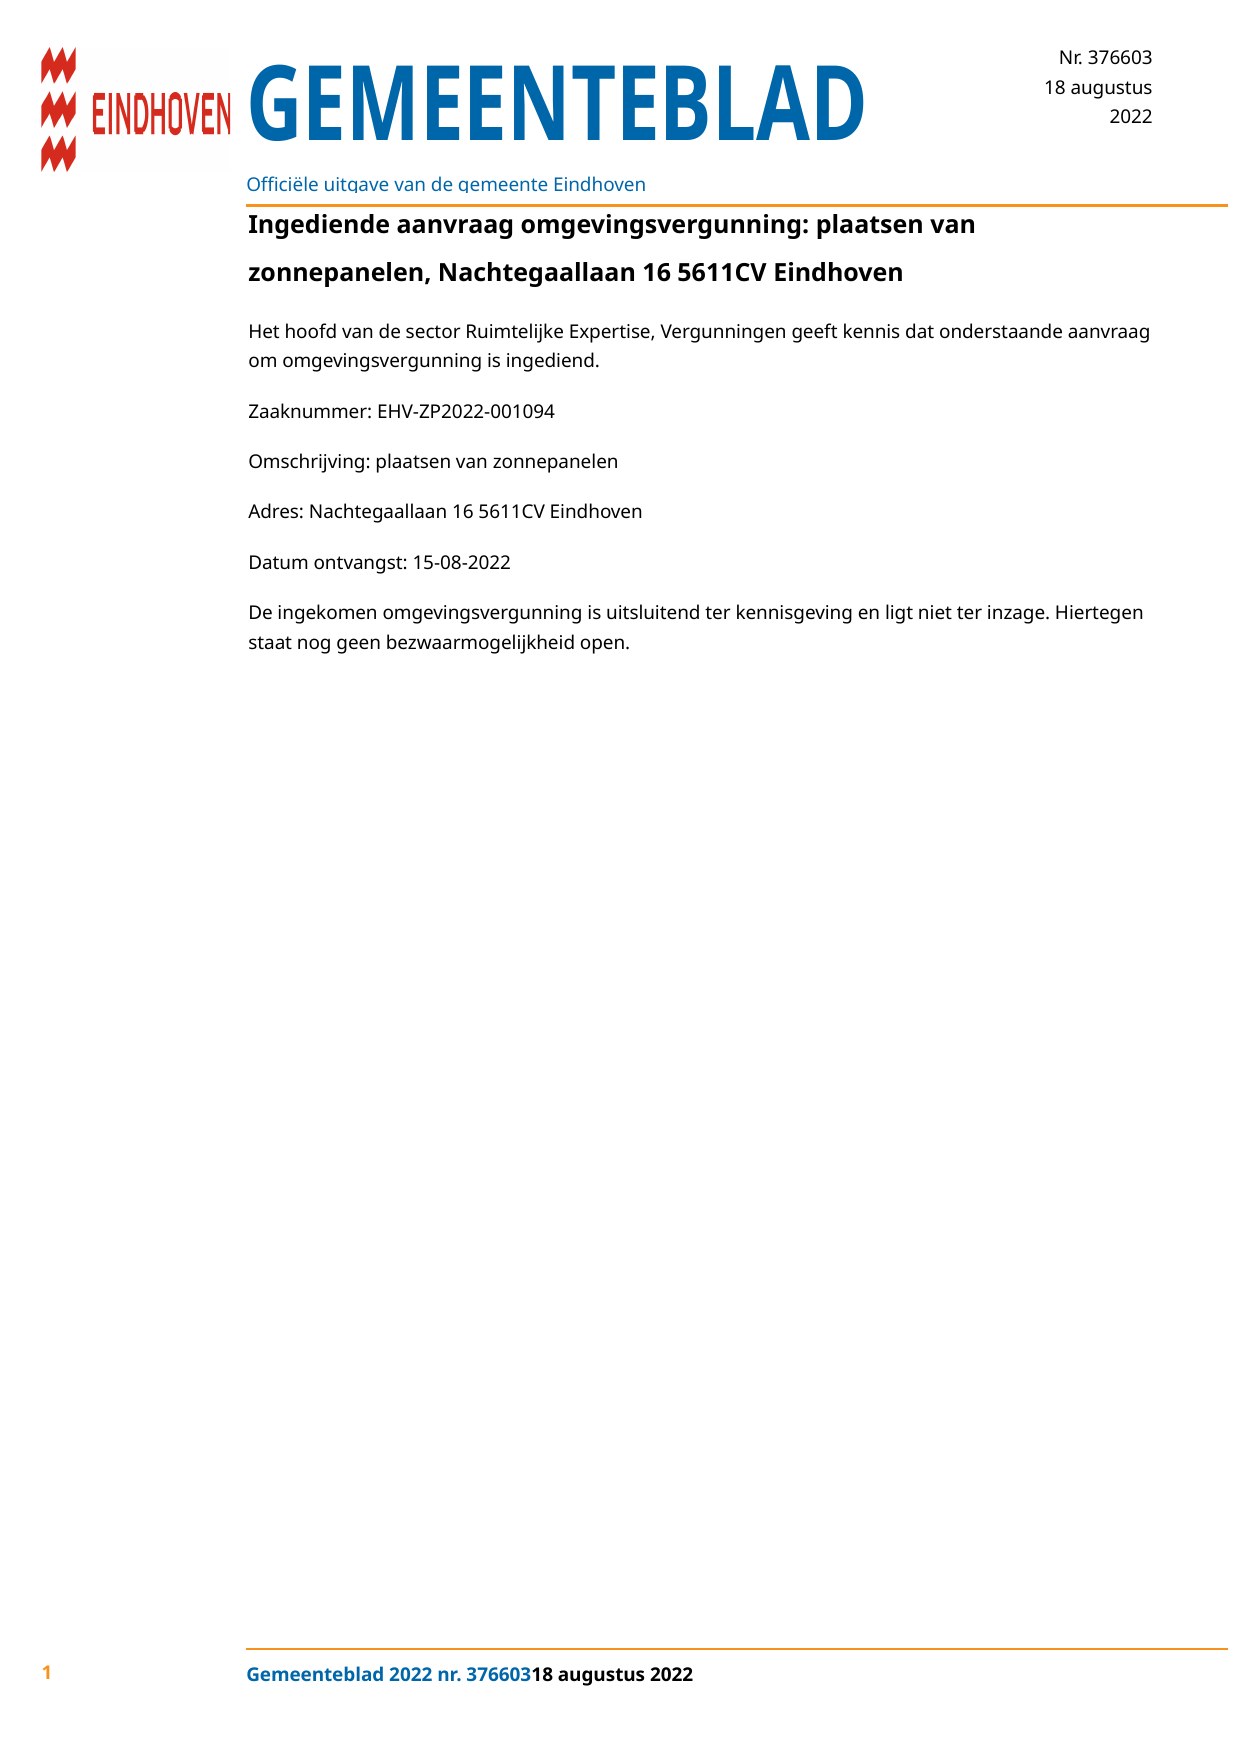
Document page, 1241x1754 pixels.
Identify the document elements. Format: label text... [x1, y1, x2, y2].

text Zaaknummer: EHV-ZP2022-001094 [248, 398, 1152, 424]
text Het hoofd van de sector Ruimtelijke Expertise, Vergunningen geeft kennis dat onderstaande aanvraag om omgevingsvergunning is ingediend. [248, 318, 1152, 373]
text Ingediende aanvraag omgevingsvergunning: plaatsen van zonnepanelen, Nachtegaallaan 16 5611CV Eindhoven [248, 207, 1152, 288]
text Omschrijving: plaatsen van zonnepanelen [248, 448, 1152, 474]
text De ingekomen omgevingsvergunning is uitsluitend ter kennisgeving en ligt niet ter inzage. Hiertegen staat nog geen bezwaarmogelijkheid open. [248, 599, 1152, 655]
text Datum ontvangst: 15-08-2022 [248, 549, 1152, 575]
text Adres: Nachtegaallaan 16 5611CV Eindhoven [248, 499, 1152, 524]
picture [41, 47, 231, 172]
